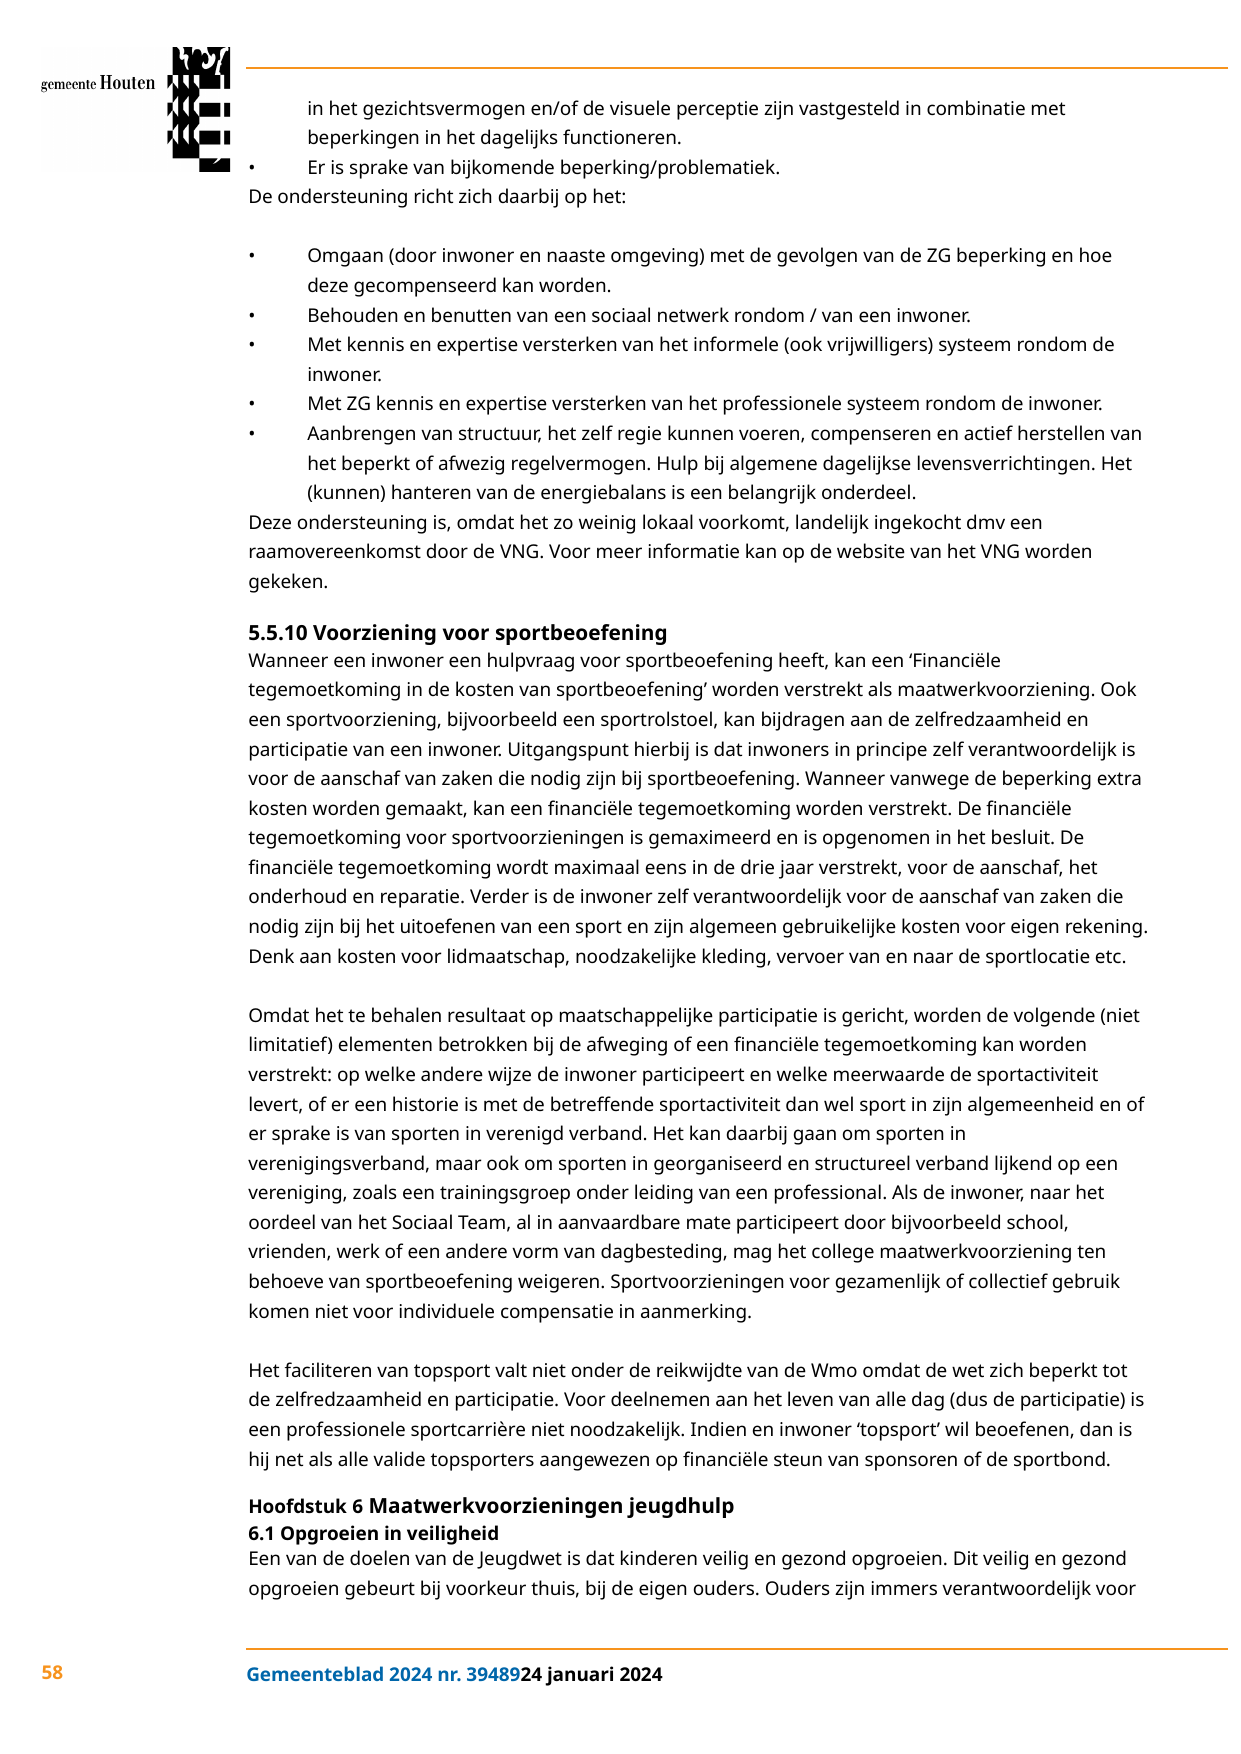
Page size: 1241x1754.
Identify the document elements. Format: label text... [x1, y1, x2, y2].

list Aanbrengen van structuur, het zelf regie kunnen voeren, compenseren en actief herstellen van het beperkt of afwezig regelvermogen. Hulp bij algemene dagelijkse levensverrichtingen. Het (kunnen) hanteren van de energiebalans is een belangrijk onderdeel. [248, 420, 1152, 505]
list Omgaan (door inwoner en naaste omgeving) met de gevolgen van de ZG beperking en hoe deze gecompenseerd kan worden. [248, 243, 1152, 298]
text Het faciliteren van topsport valt niet onder de reikwijdte van de Wmo omdat de wet zich beperkt tot de zelfredzaamheid en participatie. Voor deelnemen aan het leven van alle dag (dus de participatie) is een professionele sportcarrière niet noodzakelijk. Indien en inwoner ‘topsport’ wil beoefenen, dan is hij net als alle valide topsporters aangewezen op financiële steun van sponsoren of de sportbond. [248, 1357, 1152, 1471]
text 5.5.10 Voorziening voor sportbeoefening [248, 618, 1152, 647]
text De ondersteuning richt zich daarbij op het: [248, 183, 1152, 209]
list Met kennis en expertise versterken van het informele (ook vrijwilligers) systeem rondom de inwoner. [248, 331, 1152, 387]
picture [41, 47, 231, 172]
list in het gezichtsvermogen en/of de visuele perceptie zijn vastgesteld in combinatie met beperkingen in het dagelijks functioneren. [248, 95, 1152, 150]
text Wanneer een inwoner een hulpvraag voor sportbeoefening heeft, kan een ‘Financiële tegemoetkoming in de kosten van sportbeoefening’ worden verstrekt als maatwerkvoorziening. Ook een sportvoorziening, bijvoorbeeld een sportrolstoel, kan bijdragen aan de zelfredzaamheid en participatie van een inwoner. Uitgangspunt hierbij is dat inwoners in principe zelf verantwoordelijk is voor de aanschaf van zaken die nodig zijn bij sportbeoefening. Wanneer vanwege de beperking extra kosten worden gemaakt, kan een financiële tegemoetkoming worden verstrekt. De financiële tegemoetkoming voor sportvoorzieningen is gemaximeerd en is opgenomen in het besluit. De financiële tegemoetkoming wordt maximaal eens in de drie jaar verstrekt, voor de aanschaf, het onderhoud en reparatie. Verder is de inwoner zelf verantwoordelijk voor de aanschaf van zaken die nodig zijn bij het uitoefenen van een sport en zijn algemeen gebruikelijke kosten voor eigen rekening. Denk aan kosten voor lidmaatschap, noodzakelijke kleding, vervoer van en naar de sportlocatie etc. [248, 647, 1152, 968]
text 6.1 Opgroeien in veiligheid [248, 1520, 1152, 1546]
text Hoofdstuk 6 Maatwerkvoorzieningen jeugdhulp [248, 1491, 1152, 1520]
text Een van de doelen van de Jeugdwet is dat kinderen veilig en gezond opgroeien. Dit veilig en gezond opgroeien gebeurt bij voorkeur thuis, bij de eigen ouders. Ouders zijn immers verantwoordelijk voor [248, 1546, 1152, 1601]
text Omdat het te behalen resultaat op maatschappelijke participatie is gericht, worden de volgende (niet limitatief) elementen betrokken bij de afweging of een financiële tegemoetkoming kan worden verstrekt: op welke andere wijze de inwoner participeert en welke meerwaarde de sportactiviteit levert, of er een historie is met de betreffende sportactiviteit dan wel sport in zijn algemeenheid en of er sprake is van sporten in verenigd verband. Het kan daarbij gaan om sporten in verenigingsverband, maar ook om sporten in georganiseerd en structureel verband lijkend op een vereniging, zoals een trainingsgroep onder leiding van een professional. Als de inwoner, naar het oordeel van het Sociaal Team, al in aanvaardbare mate participeert door bijvoorbeeld school, vrienden, werk of een andere vorm van dagbesteding, mag het college maatwerkvoorziening ten behoeve van sportbeoefening weigeren. Sportvoorzieningen voor gezamenlijk of collectief gebruik komen niet voor individuele compensatie in aanmerking. [248, 1002, 1152, 1323]
list Behouden en benutten van een sociaal netwerk rondom / van een inwoner. [248, 302, 1152, 328]
list Met ZG kennis en expertise versterken van het professionele systeem rondom de inwoner. [248, 391, 1152, 416]
list Er is sprake van bijkomende beperking/problematiek. [248, 154, 1152, 180]
text Deze ondersteuning is, omdat het zo weinig lokaal voorkomt, landelijk ingekocht dmv een raamovereenkomst door de VNG. Voor meer informatie kan op de website van het VNG worden gekeken. [248, 509, 1152, 594]
